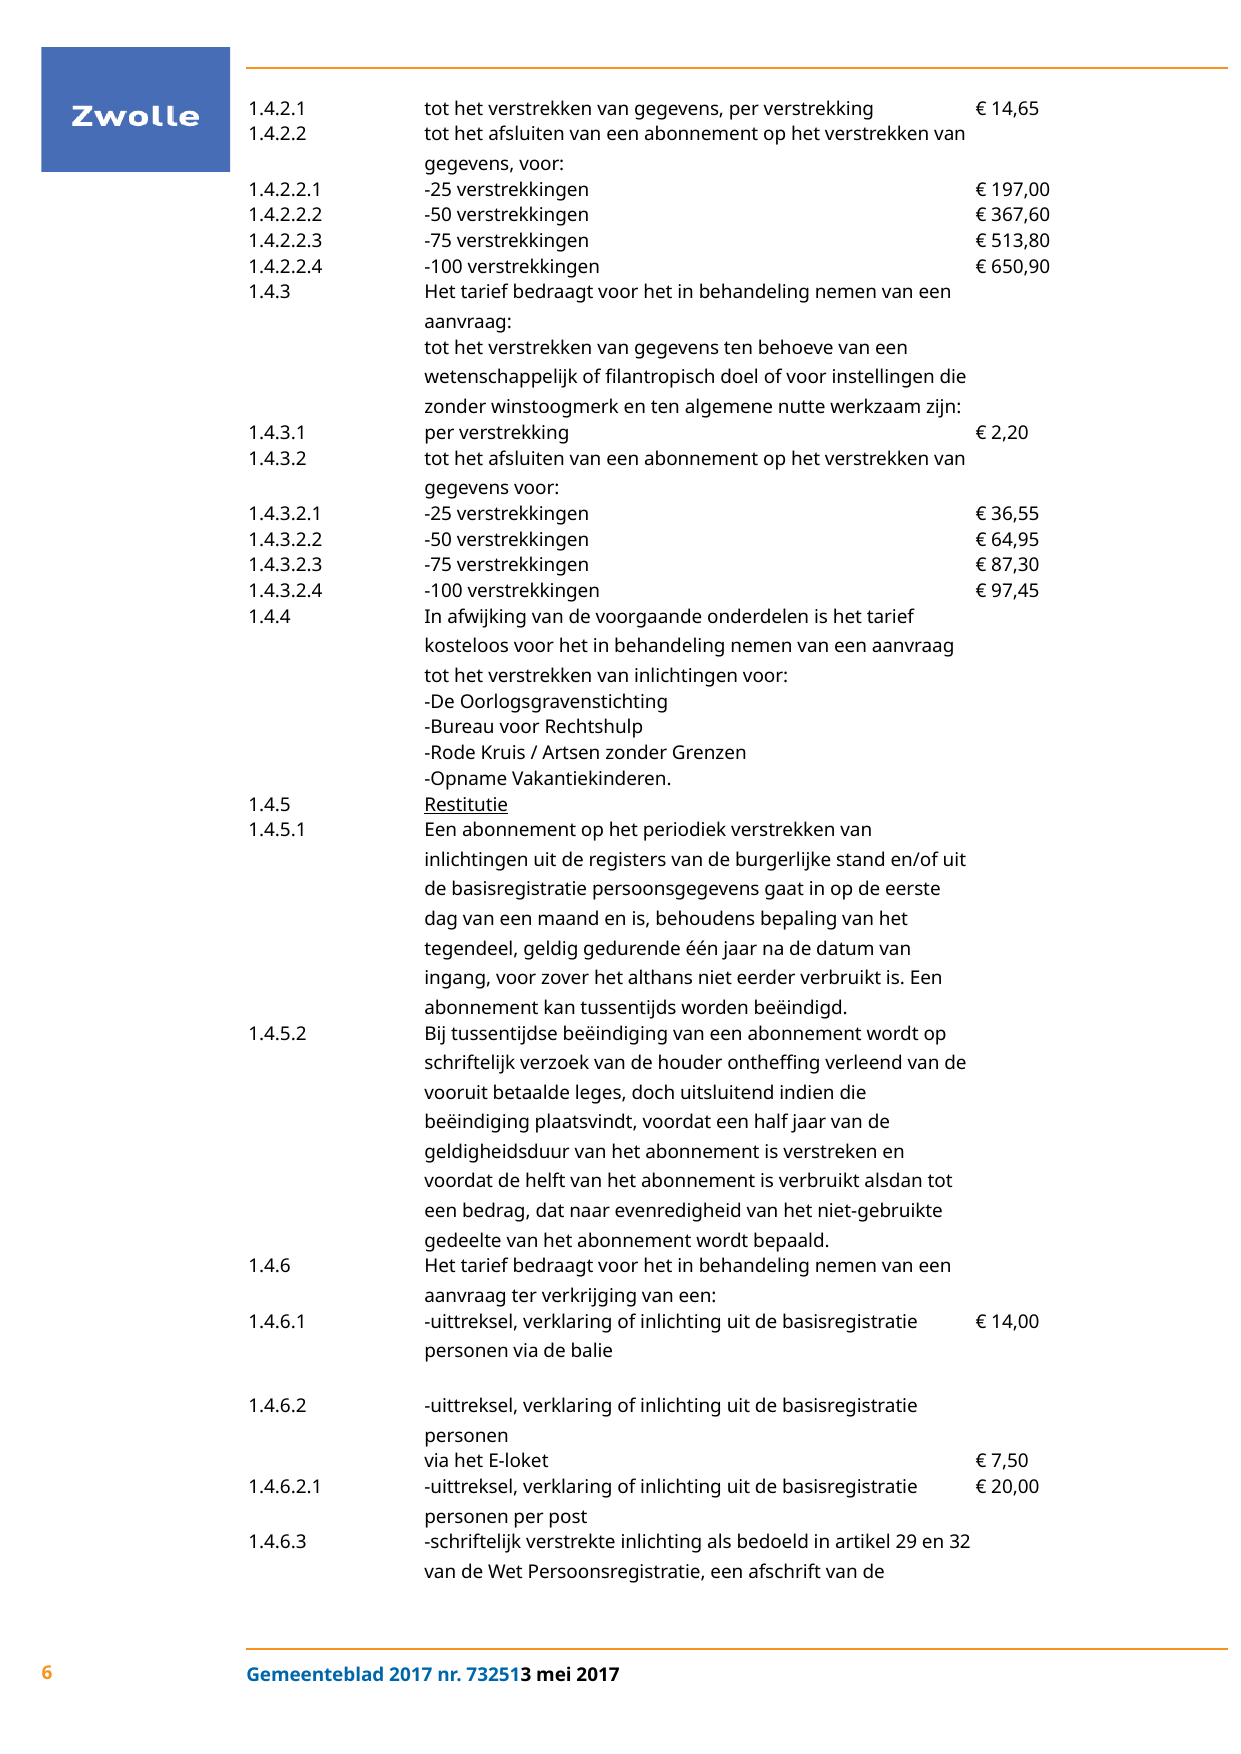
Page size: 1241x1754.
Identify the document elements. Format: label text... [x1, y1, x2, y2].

table_cell -100 verstrekkingen [424, 577, 975, 603]
table_cell [248, 688, 424, 713]
table_cell tot het verstrekken van gegevens, per verstrekking [424, 95, 975, 121]
table_cell € 97,45 [975, 577, 1152, 603]
table_cell 1.4.3.2.1 [248, 500, 424, 526]
table_cell 1.4.2.1 [248, 95, 424, 121]
table_cell 1.4.3.2.3 [248, 551, 424, 577]
picture [41, 47, 231, 172]
table_cell 1.4.3.2 [248, 445, 424, 500]
table_cell € 36,55 [975, 500, 1152, 526]
table_cell 1.4.5 [248, 791, 424, 816]
table_cell 1.4.4 [248, 603, 424, 688]
table_cell Het tarief bedraagt voor het in behandeling nemen van een aanvraag: [424, 279, 975, 334]
table_cell -50 verstrekkingen [424, 526, 975, 551]
table_cell 1.4.2.2 [248, 121, 424, 176]
table_cell tot het afsluiten van een abonnement op het verstrekken van gegevens voor: [424, 445, 975, 500]
table_cell -schriftelijk verstrekte inlichting als bedoeld in artikel 29 en 32 van de Wet Persoonsregistratie, een afschrift van de [424, 1529, 975, 1584]
table_cell tot het verstrekken van gegevens ten behoeve van een wetenschappelijk of filantropisch doel of voor instellingen die zonder winstoogmerk en ten algemene nutte werkzaam zijn: [424, 334, 975, 419]
table_cell Het tarief bedraagt voor het in behandeling nemen van een aanvraag ter verkrijging van een: [424, 1253, 975, 1308]
table_cell [975, 688, 1152, 713]
table_cell 1.4.2.2.4 [248, 253, 424, 279]
table_cell 1.4.6 [248, 1253, 424, 1308]
table_cell -100 verstrekkingen [424, 253, 975, 279]
table_cell [975, 603, 1152, 688]
table_cell 1.4.3.2.4 [248, 577, 424, 603]
table_cell [975, 739, 1152, 765]
table_cell -Opname Vakantiekinderen. [424, 765, 975, 791]
table_cell [975, 816, 1152, 1020]
table_cell [975, 1529, 1152, 1584]
table_cell [975, 1020, 1152, 1252]
table_cell Een abonnement op het periodiek verstrekken van inlichtingen uit de registers van de burgerlijke stand en/of uit de basisregistratie persoonsgegevens gaat in op de eerste dag van een maand en is, behoudens bepaling van het tegendeel, geldig gedurende één jaar na de datum van ingang, voor zover het althans niet eerder verbruikt is. Een abonnement kan tussentijds worden beëindigd. [424, 816, 975, 1020]
table_cell 1.4.6.1 [248, 1308, 424, 1363]
table_cell € 7,50 [975, 1448, 1152, 1473]
table_cell € 367,60 [975, 202, 1152, 227]
table_cell In afwijking van de voorgaande onderdelen is het tarief kosteloos voor het in behandeling nemen van een aanvraag tot het verstrekken van inlichtingen voor: [424, 603, 975, 688]
table_cell 1.4.6.2.1 [248, 1473, 424, 1528]
table_cell -Bureau voor Rechtshulp [424, 714, 975, 739]
table_cell via het E-loket [424, 1448, 975, 1473]
table_cell [975, 445, 1152, 500]
table_cell -Rode Kruis / Artsen zonder Grenzen [424, 739, 975, 765]
table_cell [975, 121, 1152, 176]
table_cell [975, 765, 1152, 791]
table_cell 1.4.6.2 [248, 1392, 424, 1447]
table_cell € 14,00 [975, 1308, 1152, 1363]
table_cell [975, 1253, 1152, 1308]
table_cell € 513,80 [975, 227, 1152, 253]
table_cell [248, 739, 424, 765]
table_cell Restitutie [424, 791, 975, 816]
table_cell -50 verstrekkingen [424, 202, 975, 227]
table_cell -De Oorlogsgravenstichting [424, 688, 975, 713]
table_header [975, 1366, 1152, 1392]
table_cell € 20,00 [975, 1473, 1152, 1528]
table_cell € 197,00 [975, 176, 1152, 202]
table_cell 1.4.5.2 [248, 1020, 424, 1252]
table_cell -25 verstrekkingen [424, 176, 975, 202]
table_cell [975, 279, 1152, 334]
table_cell 1.4.3.1 [248, 419, 424, 445]
table_cell [248, 1448, 424, 1473]
table_cell 1.4.3 [248, 279, 424, 334]
table_cell 1.4.6.3 [248, 1529, 424, 1584]
table_cell € 2,20 [975, 419, 1152, 445]
table_cell -75 verstrekkingen [424, 551, 975, 577]
table_cell -25 verstrekkingen [424, 500, 975, 526]
table_cell € 64,95 [975, 526, 1152, 551]
table_cell [248, 334, 424, 419]
table_cell -75 verstrekkingen [424, 227, 975, 253]
table_cell [975, 334, 1152, 419]
table_cell 1.4.2.2.2 [248, 202, 424, 227]
table_header [248, 1366, 424, 1392]
table_cell Bij tussentijdse beëindiging van een abonnement wordt op schriftelijk verzoek van de houder ontheffing verleend van de vooruit betaalde leges, doch uitsluitend indien die beëindiging plaatsvindt, voordat een half jaar van de geldigheidsduur van het abonnement is verstreken en voordat de helft van het abonnement is verbruikt alsdan tot een bedrag, dat naar evenredigheid van het niet-gebruikte gedeelte van het abonnement wordt bepaald. [424, 1020, 975, 1252]
table_cell [248, 714, 424, 739]
table_cell -uittreksel, verklaring of inlichting uit de basisregistratie personen via de balie [424, 1308, 975, 1363]
table_cell -uittreksel, verklaring of inlichting uit de basisregistratie personen [424, 1392, 975, 1447]
table_cell [248, 765, 424, 791]
table_cell € 87,30 [975, 551, 1152, 577]
table_cell [975, 714, 1152, 739]
table_cell per verstrekking [424, 419, 975, 445]
table_cell -uittreksel, verklaring of inlichting uit de basisregistratie personen per post [424, 1473, 975, 1528]
table_cell 1.4.3.2.2 [248, 526, 424, 551]
table_cell [975, 791, 1152, 816]
table_cell 1.4.5.1 [248, 816, 424, 1020]
table_cell 1.4.2.2.1 [248, 176, 424, 202]
table_header [424, 1366, 975, 1392]
table_cell 1.4.2.2.3 [248, 227, 424, 253]
table_cell tot het afsluiten van een abonnement op het verstrekken van gegevens, voor: [424, 121, 975, 176]
table_cell € 650,90 [975, 253, 1152, 279]
table_cell € 14,65 [975, 95, 1152, 121]
table_cell [975, 1392, 1152, 1447]
